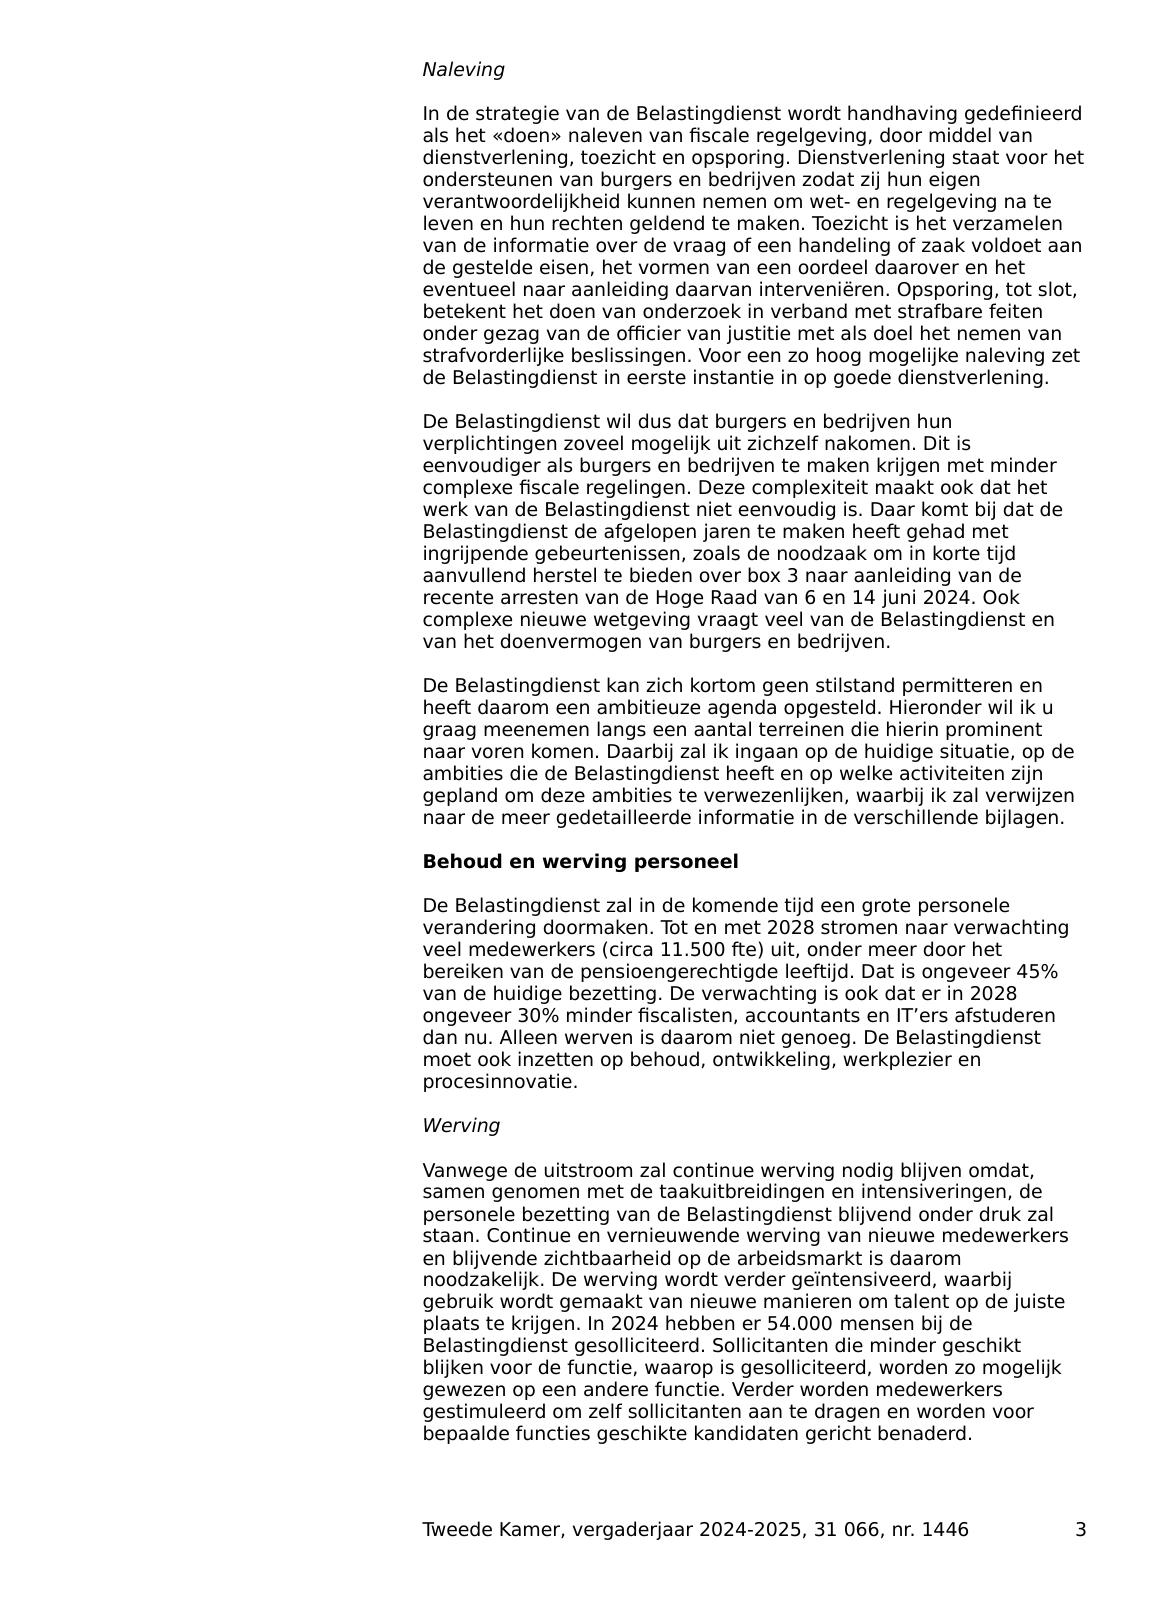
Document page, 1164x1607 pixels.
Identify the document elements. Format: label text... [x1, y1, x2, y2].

text De Belastingdienst kan zich kortom geen stilstand permitteren en heeft daarom een ambitieuze agenda opgesteld. Hieronder wil ik u graag meenemen langs een aantal terreinen die hierin prominent naar voren komen. Daarbij zal ik ingaan op de huidige situatie, op de ambities die de Belastingdienst heeft en op welke activiteiten zijn gepland om deze ambities te verwezenlijken, waarbij ik zal verwijzen naar de meer gedetailleerde informatie in de verschillende bijlagen. [422, 675, 1087, 829]
subtitle Behoud en werving personeel [422, 851, 1087, 873]
text De Belastingdienst zal in de komende tijd een grote personele verandering doormaken. Tot en met 2028 stromen naar verwachting veel medewerkers (circa 11.500 fte) uit, onder meer door het bereiken van de pensioengerechtigde leeftijd. Dat is ongeveer 45% van de huidige bezetting. De verwachting is ook dat er in 2028 ongeveer 30% minder fiscalisten, accountants en IT’ers afstuderen dan nu. Alleen werven is daarom niet genoeg. De Belastingdienst moet ook inzetten op behoud, ontwikkeling, werkplezier en procesinnovatie. [422, 895, 1087, 1093]
subtitle Naleving [422, 59, 1087, 81]
subtitle Werving [422, 1115, 1087, 1137]
text De Belastingdienst wil dus dat burgers en bedrijven hun verplichtingen zoveel mogelijk uit zichzelf nakomen. Dit is eenvoudiger als burgers en bedrijven te maken krijgen met minder complexe fiscale regelingen. Deze complexiteit maakt ook dat het werk van de Belastingdienst niet eenvoudig is. Daar komt bij dat de Belastingdienst de afgelopen jaren te maken heeft gehad met ingrijpende gebeurtenissen, zoals de noodzaak om in korte tijd aanvullend herstel te bieden over box 3 naar aanleiding van de recente arresten van de Hoge Raad van 6 en 14 juni 2024. Ook complexe nieuwe wetgeving vraagt veel van de Belastingdienst en van het doenvermogen van burgers en bedrijven. [422, 411, 1087, 653]
text In de strategie van de Belastingdienst wordt handhaving gedefinieerd als het «doen» naleven van fiscale regelgeving, door middel van dienstverlening, toezicht en opsporing. Dienstverlening staat voor het ondersteunen van burgers en bedrijven zodat zij hun eigen verantwoordelijkheid kunnen nemen om wet- en regelgeving na te leven en hun rechten geldend te maken. Toezicht is het verzamelen van de informatie over de vraag of een handeling of zaak voldoet aan de gestelde eisen, het vormen van een oordeel daarover en het eventueel naar aanleiding daarvan interveniëren. Opsporing, tot slot, betekent het doen van onderzoek in verband met strafbare feiten onder gezag van de officier van justitie met als doel het nemen van strafvorderlijke beslissingen. Voor een zo hoog mogelijke naleving zet de Belastingdienst in eerste instantie in op goede dienstverlening. [422, 103, 1087, 389]
text Vanwege de uitstroom zal continue werving nodig blijven omdat, samen genomen met de taakuitbreidingen en intensiveringen, de personele bezetting van de Belastingdienst blijvend onder druk zal staan. Continue en vernieuwende werving van nieuwe medewerkers en blijvende zichtbaarheid op de arbeidsmarkt is daarom noodzakelijk. De werving wordt verder geïntensiveerd, waarbij gebruik wordt gemaakt van nieuwe manieren om talent op de juiste plaats te krijgen. In 2024 hebben er 54.000 mensen bij de Belastingdienst gesolliciteerd. Sollicitanten die minder geschikt blijken voor de functie, waarop is gesolliciteerd, worden zo mogelijk gewezen op een andere functie. Verder worden medewerkers gestimuleerd om zelf sollicitanten aan te dragen en worden voor bepaalde functies geschikte kandidaten gericht benaderd. [422, 1159, 1087, 1445]
